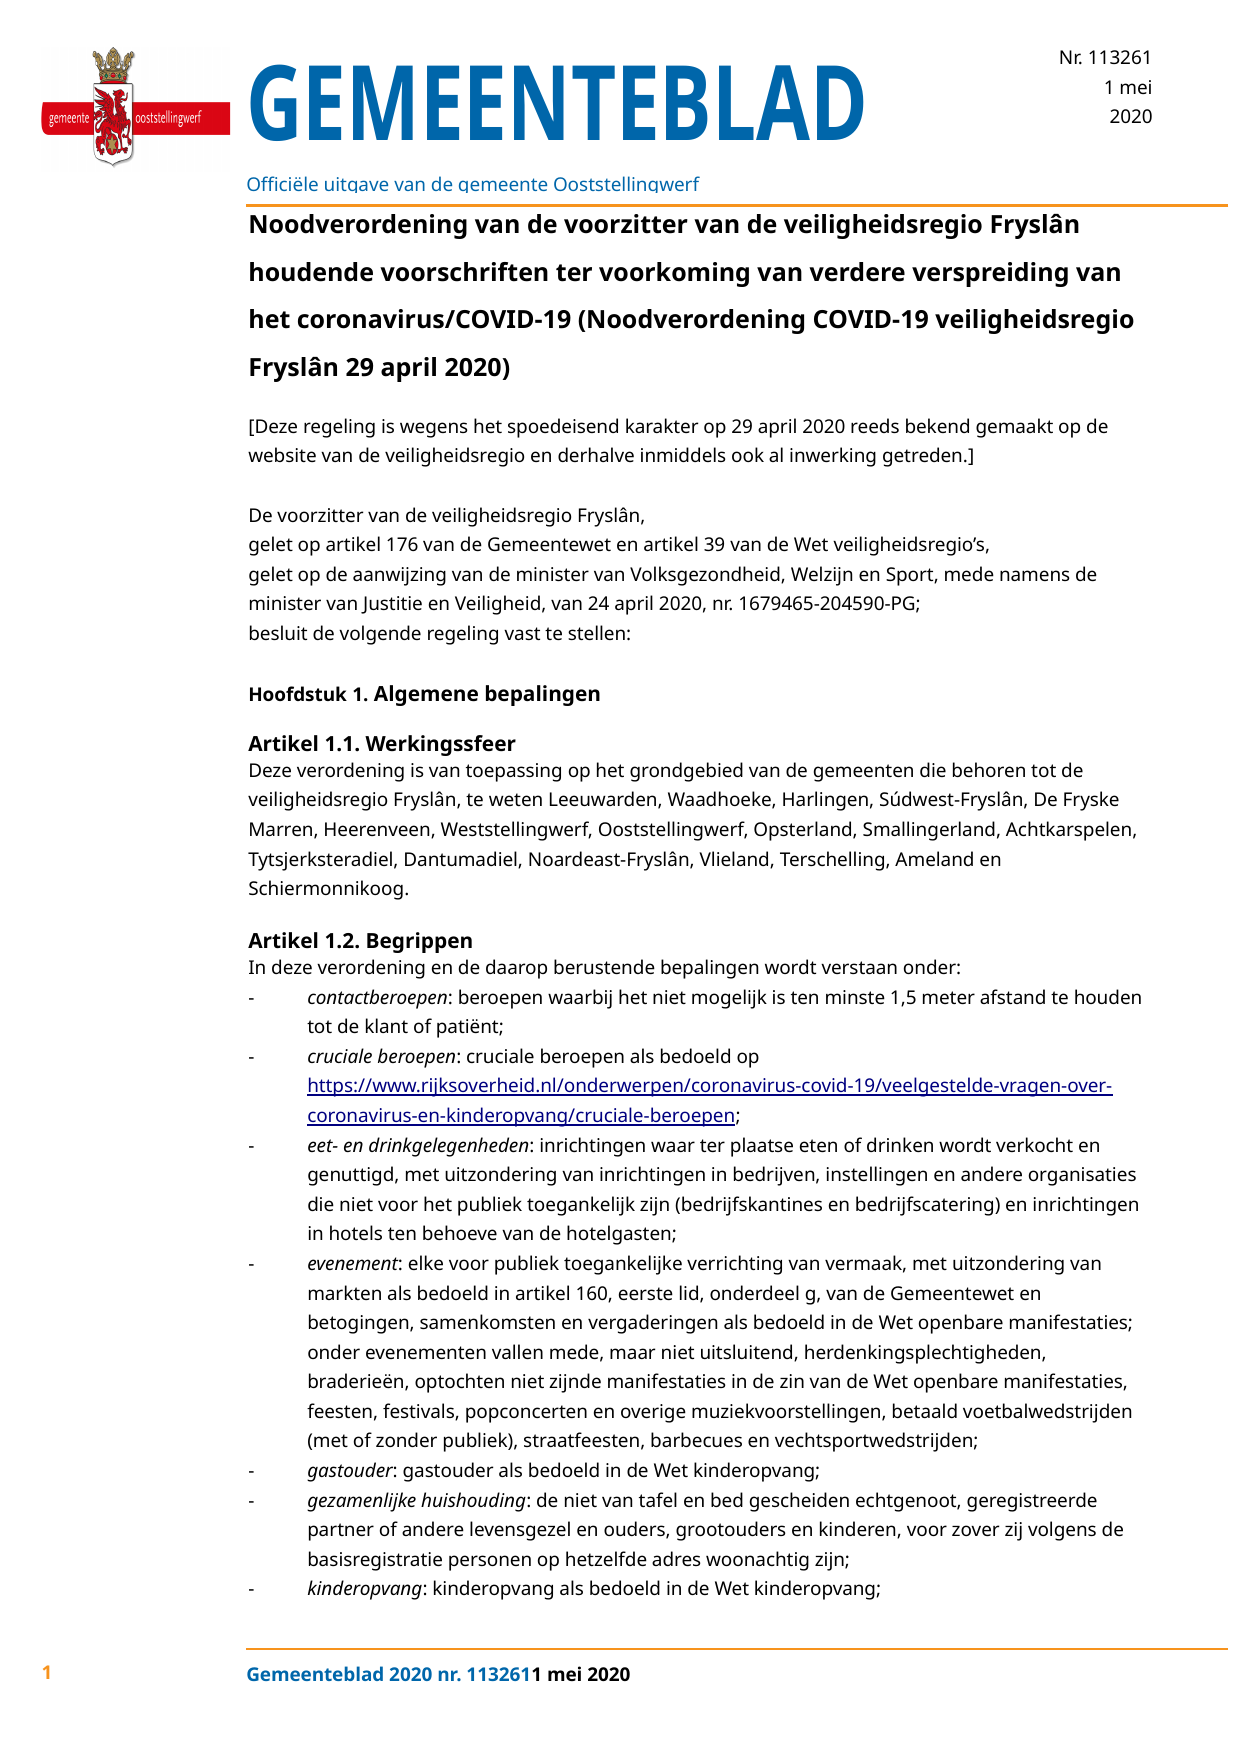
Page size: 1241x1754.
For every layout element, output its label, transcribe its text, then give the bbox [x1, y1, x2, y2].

text Artikel 1.2. Begrippen [248, 926, 1152, 954]
picture [41, 47, 231, 172]
list eet- en drinkgelegenheden: inrichtingen waar ter plaatse eten of drinken wordt verkocht en genuttigd, met uitzondering van inrichtingen in bedrijven, instellingen en andere organisaties die niet voor het publiek toegankelijk zijn (bedrijfskantines en bedrijfscatering) en inrichtingen in hotels ten behoeve van de hotelgasten; [248, 1132, 1152, 1246]
list evenement: elke voor publiek toegankelijke verrichting van vermaak, met uitzondering van markten als bedoeld in artikel 160, eerste lid, onderdeel g, van de Gemeentewet en betogingen, samenkomsten en vergaderingen als bedoeld in de Wet openbare manifestaties; onder evenementen vallen mede, maar niet uitsluitend, herdenkingsplechtigheden, braderieën, optochten niet zijnde manifestaties in de zin van de Wet openbare manifestaties, feesten, festivals, popconcerten en overige muziekvoorstellingen, betaald voetbalwedstrijden (met of zonder publiek), straatfeesten, barbecues en vechtsportwedstrijden; [248, 1250, 1152, 1453]
text gelet op artikel 176 van de Gemeentewet en artikel 39 van de Wet veiligheidsregio’s, [248, 531, 1152, 557]
list contactberoepen: beroepen waarbij het niet mogelijk is ten minste 1,5 meter afstand te houden tot de klant of patiënt; [248, 984, 1152, 1039]
list kinderopvang: kinderopvang als bedoeld in de Wet kinderopvang; [248, 1576, 1152, 1601]
text Noodverordening van de voorzitter van de veiligheidsregio Fryslân houdende voorschriften ter voorkoming van verdere verspreiding van het coronavirus/COVID-19 (Noodverordening COVID-19 veiligheidsregio Fryslân 29 april 2020) [248, 207, 1152, 384]
text besluit de volgende regeling vast te stellen: [248, 620, 1152, 646]
text [Deze regeling is wegens het spoedeisend karakter op 29 april 2020 reeds bekend gemaakt op de website van de veiligheidsregio en derhalve inmiddels ook al inwerking getreden.] [248, 413, 1152, 468]
text Deze verordening is van toepassing op het grondgebied van de gemeenten die behoren tot de veiligheidsregio Fryslân, te weten Leeuwarden, Waadhoeke, Harlingen, Súdwest-Fryslân, De Fryske Marren, Heerenveen, Weststellingwerf, Ooststellingwerf, Opsterland, Smallingerland, Achtkarspelen, Tytsjerksteradiel, Dantumadiel, Noardeast-Fryslân, Vlieland, Terschelling, Ameland en Schiermonnikoog. [248, 757, 1152, 901]
list gezamenlijke huishouding: de niet van tafel en bed gescheiden echtgenoot, geregistreerde partner of andere levensgezel en ouders, grootouders en kinderen, voor zover zij volgens de basisregistratie personen op hetzelfde adres woonachtig zijn; [248, 1487, 1152, 1572]
text In deze verordening en de daarop berustende bepalingen wordt verstaan onder: [248, 954, 1152, 980]
text gelet op de aanwijzing van de minister van Volksgezondheid, Welzijn en Sport, mede namens de minister van Justitie en Veiligheid, van 24 april 2020, nr. 1679465-204590-PG; [248, 561, 1152, 616]
list cruciale beroepen: cruciale beroepen als bedoeld op https://www.rijksoverheid.nl/onderwerpen/coronavirus-covid-19/veelgestelde-vragen-over-coronavirus-en-kinderopvang/cruciale-beroepen; [248, 1043, 1152, 1128]
text Artikel 1.1. Werkingssfeer [248, 729, 1152, 757]
list gastouder: gastouder als bedoeld in de Wet kinderopvang; [248, 1457, 1152, 1483]
text Hoofdstuk 1. Algemene bepalingen [248, 679, 1152, 708]
text De voorzitter van de veiligheidsregio Fryslân, [248, 502, 1152, 528]
